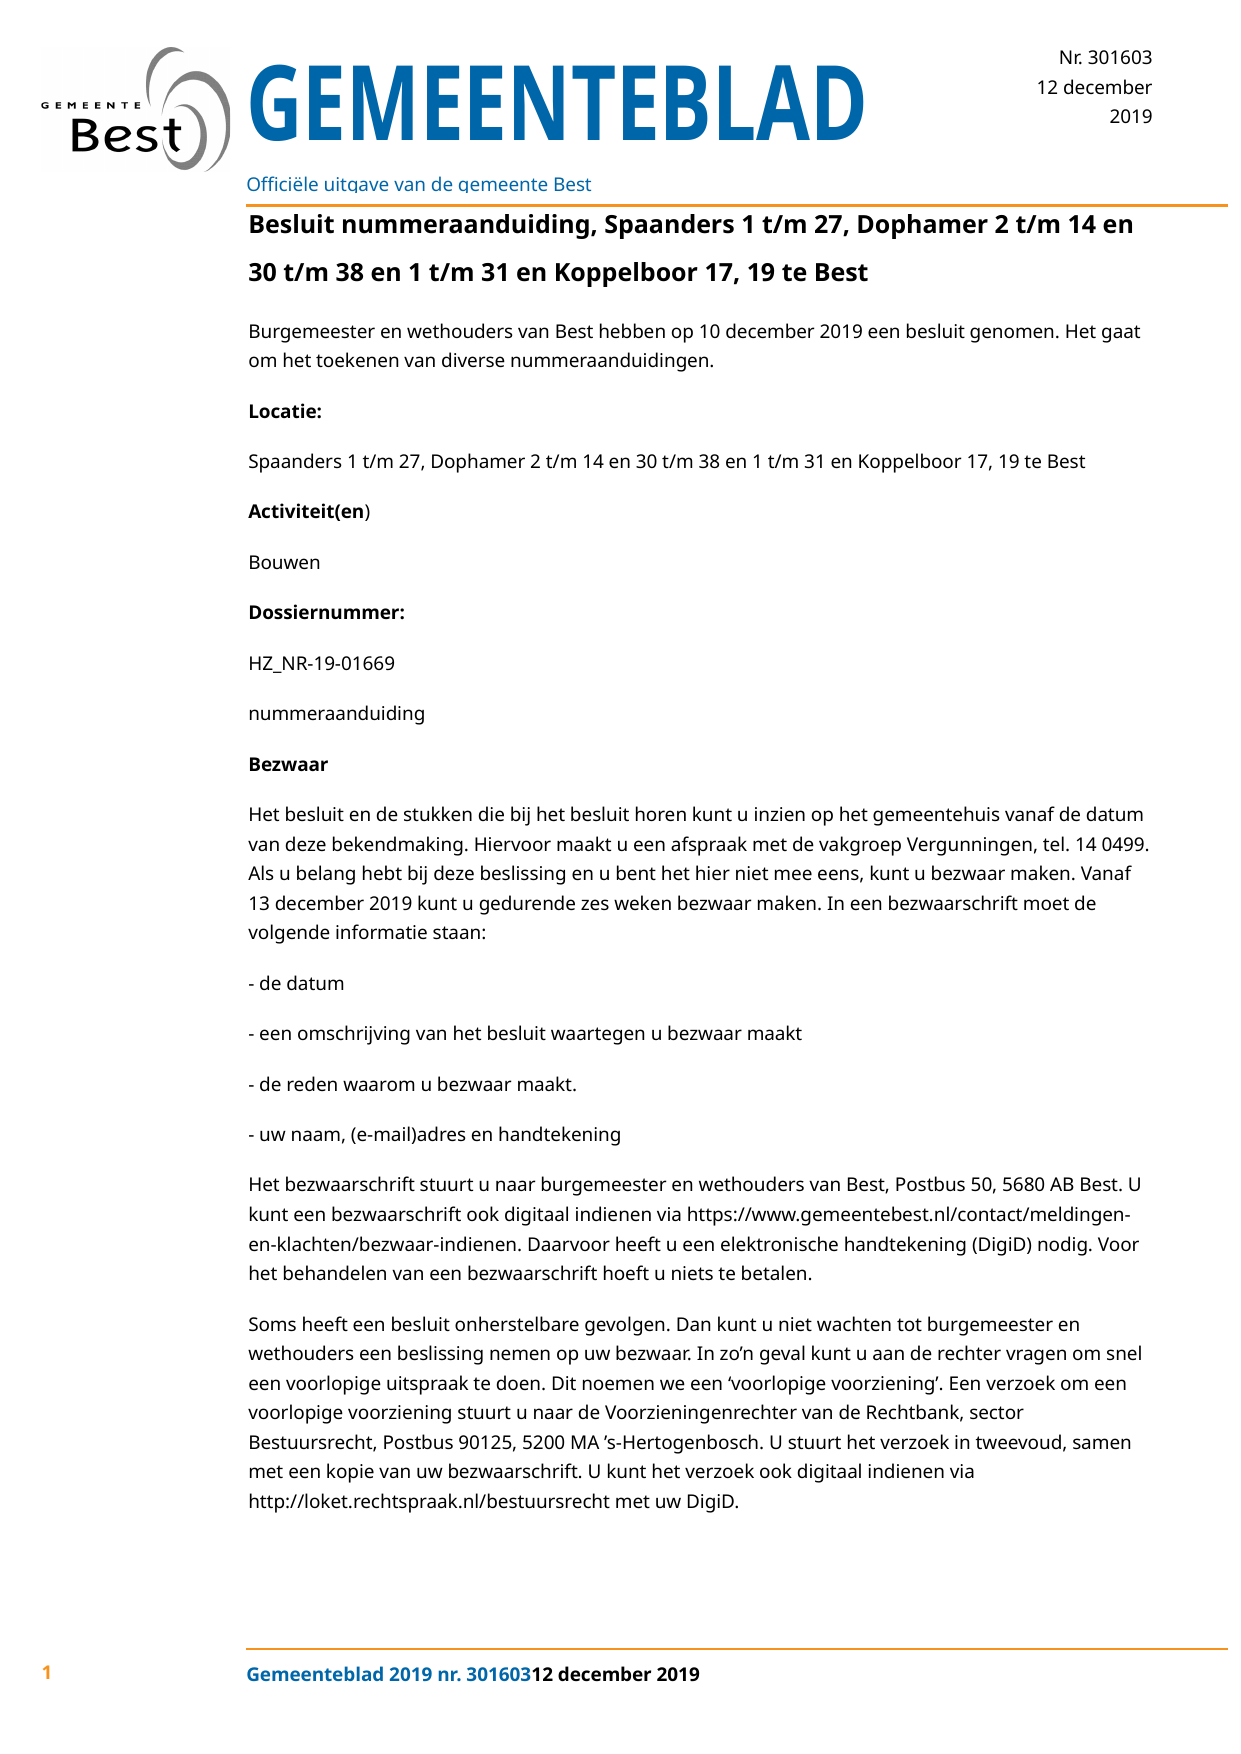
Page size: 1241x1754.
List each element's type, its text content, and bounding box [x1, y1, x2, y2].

text - uw naam, (e-mail)adres en handtekening [248, 1121, 1152, 1147]
text - de datum [248, 970, 1152, 996]
text Activiteit(en) [248, 499, 1152, 524]
text Locatie: [248, 398, 1152, 424]
text HZ_NR-19-01669 [248, 650, 1152, 676]
picture [41, 47, 231, 172]
text - de reden waarom u bezwaar maakt. [248, 1071, 1152, 1097]
text - een omschrijving van het besluit waartegen u bezwaar maakt [248, 1020, 1152, 1046]
text Spaanders 1 t/m 27, Dophamer 2 t/m 14 en 30 t/m 38 en 1 t/m 31 en Koppelboor 17, 19 te Best [248, 448, 1152, 474]
text Dossiernummer: [248, 599, 1152, 625]
text Bouwen [248, 549, 1152, 575]
text Burgemeester en wethouders van Best hebben op 10 december 2019 een besluit genomen. Het gaat om het toekenen van diverse nummeraanduidingen. [248, 318, 1152, 373]
text Bezwaar [248, 751, 1152, 777]
text Het besluit en de stukken die bij het besluit horen kunt u inzien op het gemeentehuis vanaf de datum van deze bekendmaking. Hiervoor maakt u een afspraak met de vakgroep Vergunningen, tel. 14 0499. Als u belang hebt bij deze beslissing en u bent het hier niet mee eens, kunt u bezwaar maken. Vanaf 13 december 2019 kunt u gedurende zes weken bezwaar maken. In een bezwaarschrift moet de volgende informatie staan: [248, 801, 1152, 945]
text nummeraanduiding [248, 700, 1152, 726]
text Soms heeft een besluit onherstelbare gevolgen. Dan kunt u niet wachten tot burgemeester en wethouders een beslissing nemen op uw bezwaar. In zo’n geval kunt u aan de rechter vragen om snel een voorlopige uitspraak te doen. Dit noemen we een ‘voorlopige voorziening’. Een verzoek om een voorlopige voorziening stuurt u naar de Voorzieningenrechter van de Rechtbank, sector Bestuursrecht, Postbus 90125, 5200 MA ’s-Hertogenbosch. U stuurt het verzoek in tweevoud, samen met een kopie van uw bezwaarschrift. U kunt het verzoek ook digitaal indienen via http://loket.rechtspraak.nl/bestuursrecht met uw DigiD. [248, 1311, 1152, 1514]
text Besluit nummeraanduiding, Spaanders 1 t/m 27, Dophamer 2 t/m 14 en 30 t/m 38 en 1 t/m 31 en Koppelboor 17, 19 te Best [248, 207, 1152, 288]
text Het bezwaarschrift stuurt u naar burgemeester en wethouders van Best, Postbus 50, 5680 AB Best. U kunt een bezwaarschrift ook digitaal indienen via https://www.gemeentebest.nl/contact/meldingen-en-klachten/bezwaar-indienen. Daarvoor heeft u een elektronische handtekening (DigiD) nodig. Voor het behandelen van een bezwaarschrift hoeft u niets te betalen. [248, 1172, 1152, 1286]
